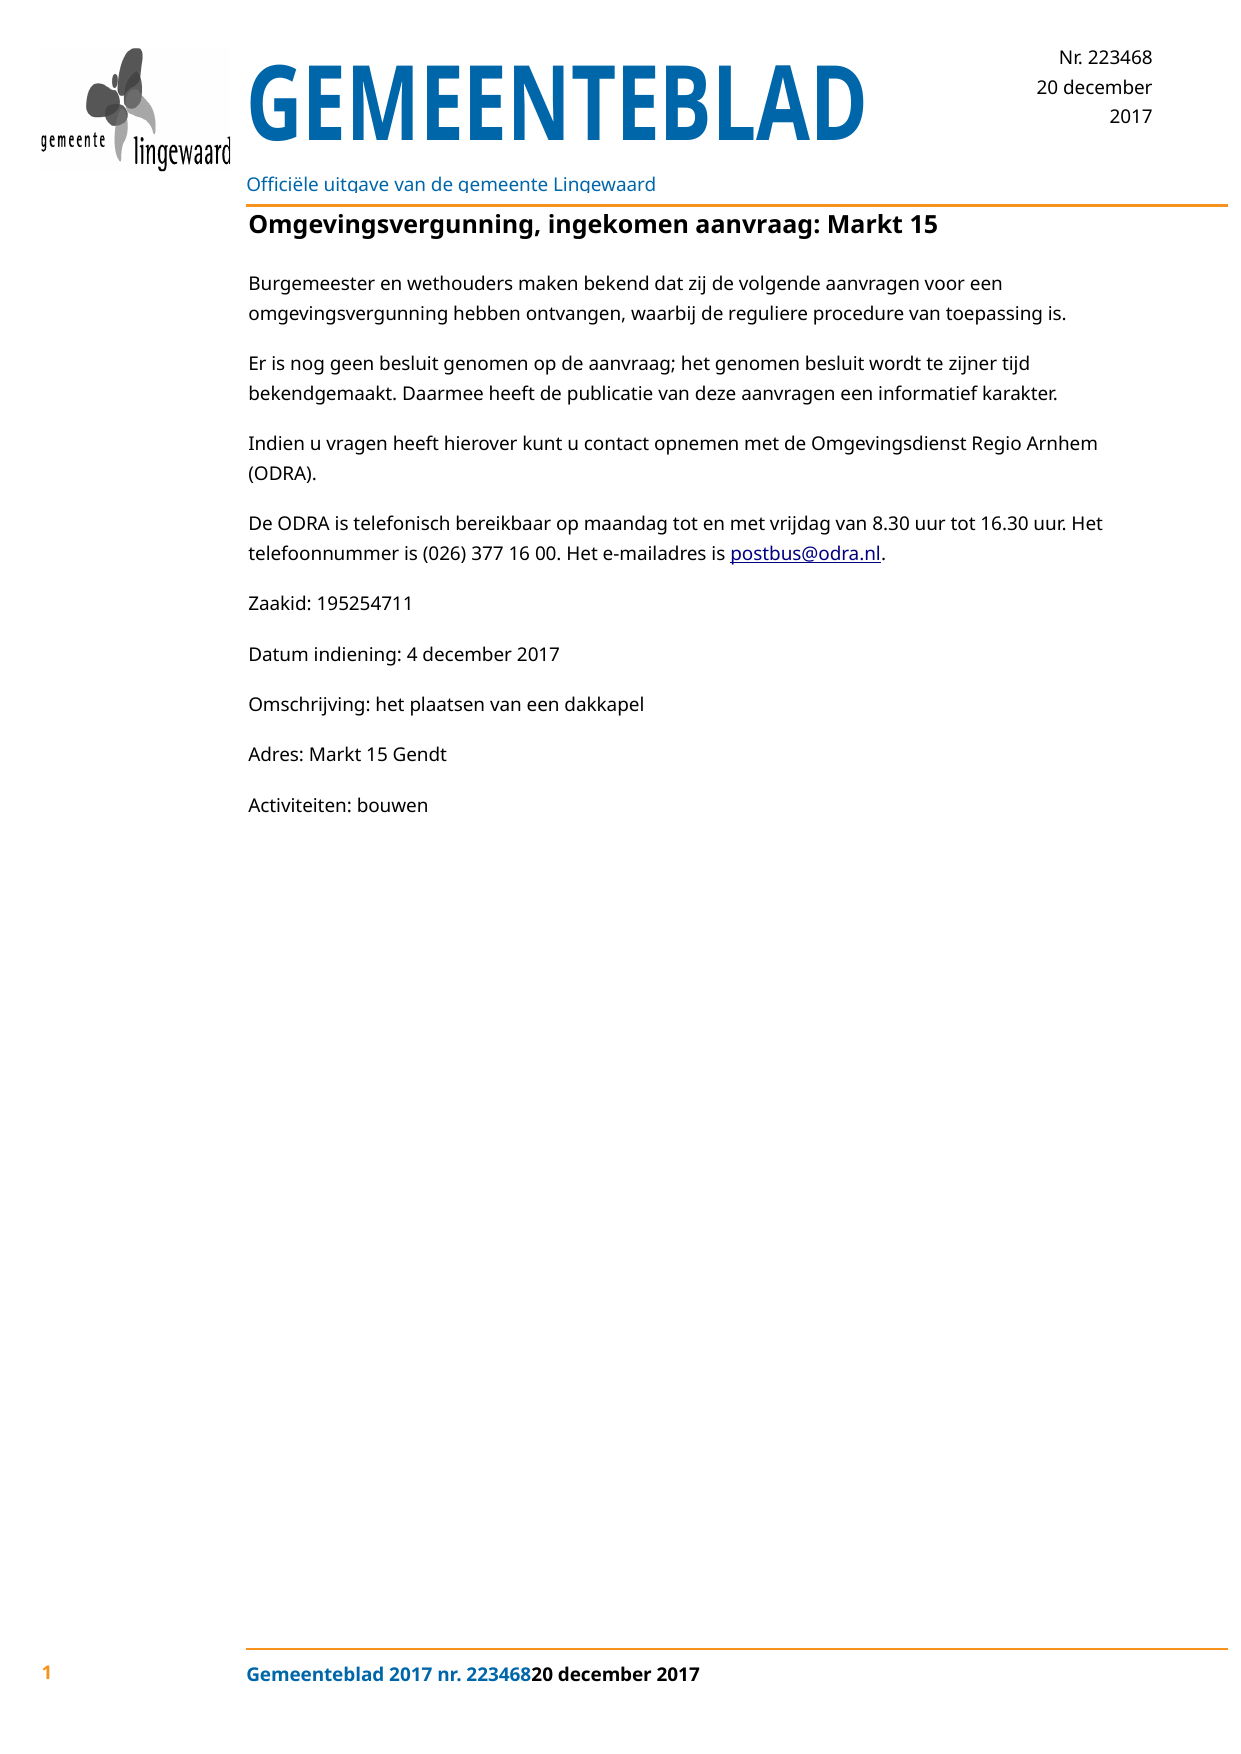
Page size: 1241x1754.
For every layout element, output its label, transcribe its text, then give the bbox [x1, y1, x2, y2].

text De ODRA is telefonisch bereikbaar op maandag tot en met vrijdag van 8.30 uur tot 16.30 uur. Het telefoonnummer is (026) 377 16 00. Het e-mailadres is postbus@odra.nl. [248, 510, 1152, 566]
picture [41, 47, 231, 172]
text Er is nog geen besluit genomen op de aanvraag; het genomen besluit wordt te zijner tijd bekendgemaakt. Daarmee heeft de publicatie van deze aanvragen een informatief karakter. [248, 350, 1152, 406]
text Activiteiten: bouwen [248, 792, 1152, 818]
text Zaakid: 195254711 [248, 590, 1152, 616]
text Adres: Markt 15 Gendt [248, 742, 1152, 767]
text Omgevingsvergunning, ingekomen aanvraag: Markt 15 [248, 207, 1152, 241]
text Omschrijving: het plaatsen van een dakkapel [248, 691, 1152, 717]
text Burgemeester en wethouders maken bekend dat zij de volgende aanvragen voor een omgevingsvergunning hebben ontvangen, waarbij de reguliere procedure van toepassing is. [248, 270, 1152, 326]
text Indien u vragen heeft hierover kunt u contact opnemen met de Omgevingsdienst Regio Arnhem (ODRA). [248, 430, 1152, 486]
text Datum indiening: 4 december 2017 [248, 641, 1152, 666]
